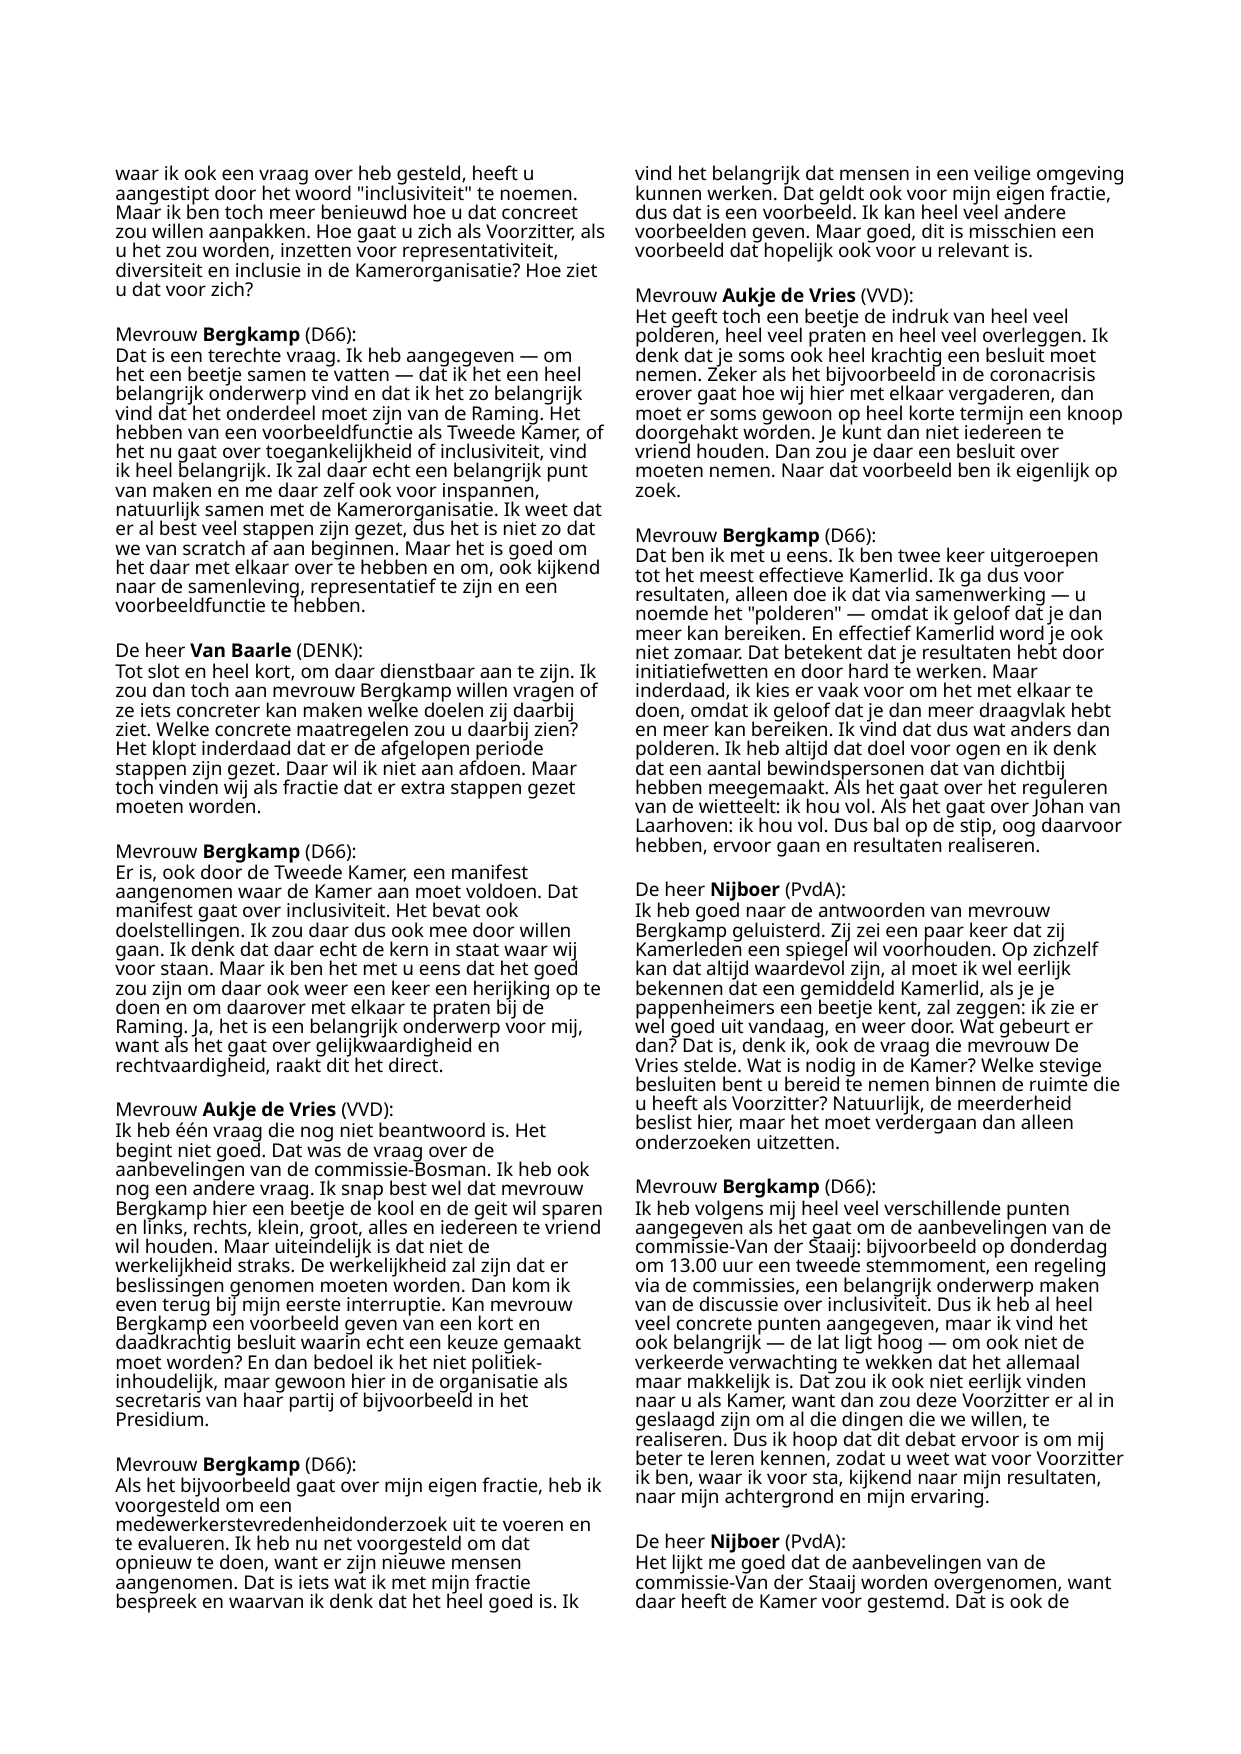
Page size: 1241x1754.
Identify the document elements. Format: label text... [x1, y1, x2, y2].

text Mevrouw Aukje de Vries (VVD): [115, 1097, 605, 1122]
text Het geeft toch een beetje de indruk van heel veel polderen, heel veel praten en heel veel overleggen. Ik denk dat je soms ook heel krachtig een besluit moet nemen. Zeker als het bijvoorbeeld in de coronacrisis erover gaat hoe wij hier met elkaar vergaderen, dan moet er soms gewoon op heel korte termijn een knoop doorgehakt worden. Je kunt dan niet iedereen te vriend houden. Dan zou je daar een besluit over moeten nemen. Naar dat voorbeeld ben ik eigenlijk op zoek. [635, 308, 1125, 501]
text Het lijkt me goed dat de aanbevelingen van de commissie-Van der Staaij worden overgenomen, want daar heeft de Kamer voor gestemd. Dat is ook de [635, 1554, 1125, 1612]
text Ik heb goed naar de antwoorden van mevrouw Bergkamp geluisterd. Zij zei een paar keer dat zij Kamerleden een spiegel wil voorhouden. Op zichzelf kan dat altijd waardevol zijn, al moet ik wel eerlijk bekennen dat een gemiddeld Kamerlid, als je je pappenheimers een beetje kent, zal zeggen: ik zie er wel goed uit vandaag, en weer door. Wat gebeurt er dan? Dat is, denk ik, ook de vraag die mevrouw De Vries stelde. Wat is nodig in de Kamer? Welke stevige besluiten bent u bereid te nemen binnen de ruimte die u heeft als Voorzitter? Natuurlijk, de meerderheid beslist hier, maar het moet verdergaan dan alleen onderzoeken uitzetten. [635, 902, 1125, 1153]
text De heer Van Baarle (DENK): [115, 637, 605, 663]
text Dat is een terechte vraag. Ik heb aangegeven — om het een beetje samen te vatten — dat ik het een heel belangrijk onderwerp vind en dat ik het zo belangrijk vind dat het onderdeel moet zijn van de Raming. Het hebben van een voorbeeldfunctie als Tweede Kamer, of het nu gaat over toegankelijkheid of inclusiviteit, vind ik heel belangrijk. Ik zal daar echt een belangrijk punt van maken en me daar zelf ook voor inspannen, natuurlijk samen met de Kamerorganisatie. Ik weet dat er al best veel stappen zijn gezet, dus het is niet zo dat we van scratch af aan beginnen. Maar het is goed om het daar met elkaar over te hebben en om, ook kijkend naar de samenleving, representatief te zijn en een voorbeeldfunctie te hebben. [115, 347, 605, 617]
text Ik heb volgens mij heel veel verschillende punten aangegeven als het gaat om de aanbevelingen van de commissie-Van der Staaij: bijvoorbeeld op donderdag om 13.00 uur een tweede stemmoment, een regeling via de commissies, een belangrijk onderwerp maken van de discussie over inclusiviteit. Dus ik heb al heel veel concrete punten aangegeven, maar ik vind het ook belangrijk — de lat ligt hoog — om ook niet de verkeerde verwachting te wekken dat het allemaal maar makkelijk is. Dat zou ik ook niet eerlijk vinden naar u als Kamer, want dan zou deze Voorzitter er al in geslaagd zijn om al die dingen die we willen, te realiseren. Dus ik hoop dat dit debat ervoor is om mij beter te leren kennen, zodat u weet wat voor Voorzitter ik ben, waar ik voor sta, kijkend naar mijn resultaten, naar mijn achtergrond en mijn ervaring. [635, 1199, 1125, 1508]
text De heer Nijboer (PvdA): [635, 1529, 1125, 1554]
text Mevrouw Bergkamp (D66): [115, 838, 605, 864]
text waar ik ook een vraag over heb gesteld, heeft u aangestipt door het woord "inclusiviteit" te noemen. Maar ik ben toch meer benieuwd hoe u dat concreet zou willen aanpakken. Hoe gaat u zich als Voorzitter, als u het zou worden, inzetten voor representativiteit, diversiteit en inclusie in de Kamerorganisatie? Hoe ziet u dat voor zich? [115, 165, 605, 300]
text Mevrouw Bergkamp (D66): [115, 1452, 605, 1477]
text Er is, ook door de Tweede Kamer, een manifest aangenomen waar de Kamer aan moet voldoen. Dat manifest gaat over inclusiviteit. Het bevat ook doelstellingen. Ik zou daar dus ook mee door willen gaan. Ik denk dat daar echt de kern in staat waar wij voor staan. Maar ik ben het met u eens dat het goed zou zijn om daar ook weer een keer een herijking op te doen en om daarover met elkaar te praten bij de Raming. Ja, het is een belangrijk onderwerp voor mij, want als het gaat over gelijkwaardigheid en rechtvaardigheid, raakt dit het direct. [115, 864, 605, 1076]
text De heer Nijboer (PvdA): [635, 877, 1125, 902]
text Mevrouw Aukje de Vries (VVD): [635, 282, 1125, 308]
text Tot slot en heel kort, om daar dienstbaar aan te zijn. Ik zou dan toch aan mevrouw Bergkamp willen vragen of ze iets concreter kan maken welke doelen zij daarbij ziet. Welke concrete maatregelen zou u daarbij zien? Het klopt inderdaad dat er de afgelopen periode stappen zijn gezet. Daar wil ik niet aan afdoen. Maar toch vinden wij als fractie dat er extra stappen gezet moeten worden. [115, 663, 605, 817]
text Mevrouw Bergkamp (D66): [635, 1174, 1125, 1199]
text vind het belangrijk dat mensen in een veilige omgeving kunnen werken. Dat geldt ook voor mijn eigen fractie, dus dat is een voorbeeld. Ik kan heel veel andere voorbeelden geven. Maar goed, dit is misschien een voorbeeld dat hopelijk ook voor u relevant is. [635, 165, 1125, 262]
text Mevrouw Bergkamp (D66): [115, 321, 605, 347]
text Dat ben ik met u eens. Ik ben twee keer uitgeroepen tot het meest effectieve Kamerlid. Ik ga dus voor resultaten, alleen doe ik dat via samenwerking — u noemde het "polderen" — omdat ik geloof dat je dan meer kan bereiken. En effectief Kamerlid word je ook niet zomaar. Dat betekent dat je resultaten hebt door initiatiefwetten en door hard te werken. Maar inderdaad, ik kies er vaak voor om het met elkaar te doen, omdat ik geloof dat je dan meer draagvlak hebt en meer kan bereiken. Ik vind dat dus wat anders dan polderen. Ik heb altijd dat doel voor ogen en ik denk dat een aantal bewindspersonen dat van dichtbij hebben meegemaakt. Als het gaat over het reguleren van de wietteelt: ik hou vol. Als het gaat over Johan van Laarhoven: ik hou vol. Dus bal op de stip, oog daarvoor hebben, ervoor gaan en resultaten realiseren. [635, 547, 1125, 856]
text Ik heb één vraag die nog niet beantwoord is. Het begint niet goed. Dat was de vraag over de aanbevelingen van de commissie-Bosman. Ik heb ook nog een andere vraag. Ik snap best wel dat mevrouw Bergkamp hier een beetje de kool en de geit wil sparen en links, rechts, klein, groot, alles en iedereen te vriend wil houden. Maar uiteindelijk is dat niet de werkelijkheid straks. De werkelijkheid zal zijn dat er beslissingen genomen moeten worden. Dan kom ik even terug bij mijn eerste interruptie. Kan mevrouw Bergkamp een voorbeeld geven van een kort en daadkrachtig besluit waarin echt een keuze gemaakt moet worden? En dan bedoel ik het niet politiek-inhoudelijk, maar gewoon hier in de organisatie als secretaris van haar partij of bijvoorbeeld in het Presidium. [115, 1122, 605, 1431]
text Mevrouw Bergkamp (D66): [635, 522, 1125, 547]
text Als het bijvoorbeeld gaat over mijn eigen fractie, heb ik voorgesteld om een medewerkerstevredenheidonderzoek uit te voeren en te evalueren. Ik heb nu net voorgesteld om dat opnieuw te doen, want er zijn nieuwe mensen aangenomen. Dat is iets wat ik met mijn fractie bespreek en waarvan ik denk dat het heel goed is. Ik [115, 1477, 605, 1612]
